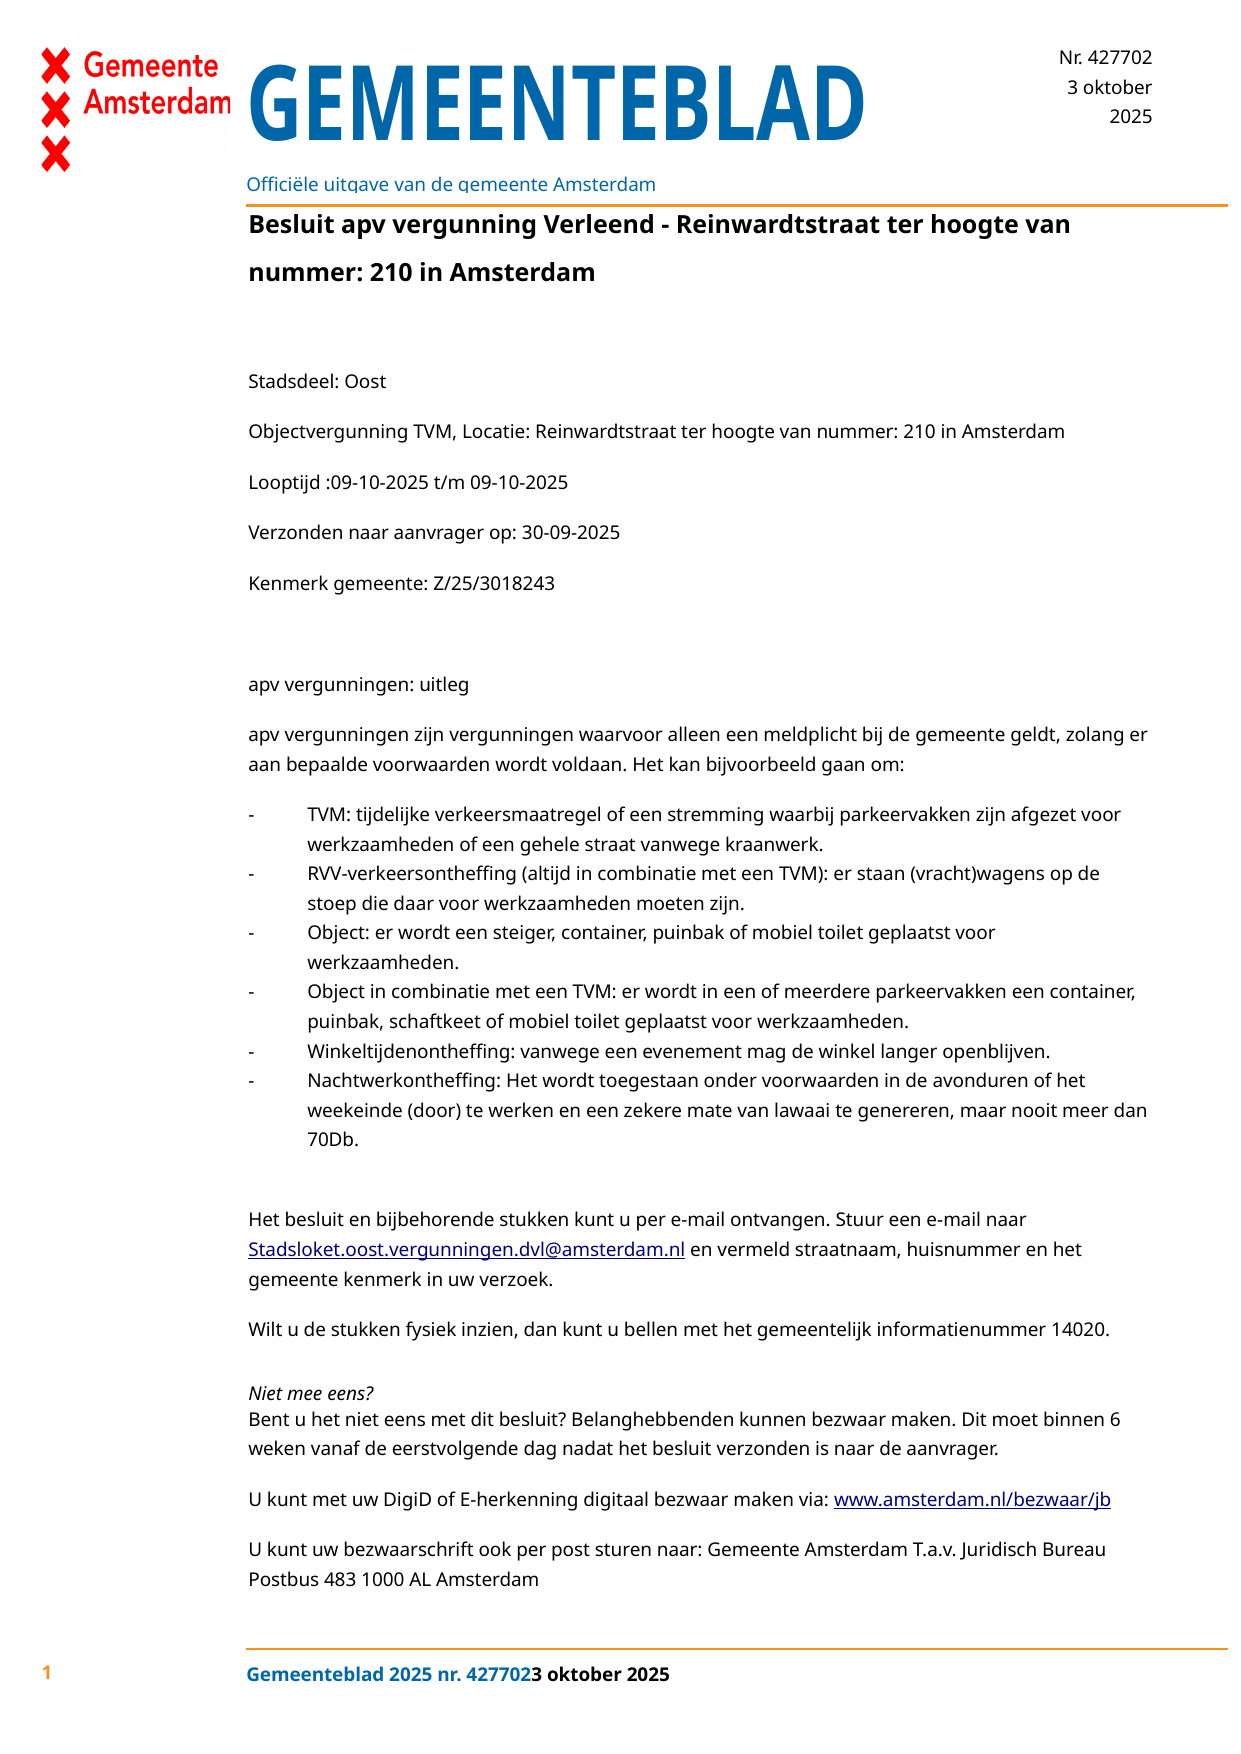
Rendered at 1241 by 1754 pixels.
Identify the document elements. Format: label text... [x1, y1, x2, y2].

text U kunt met uw DigiD of E-herkenning digitaal bezwaar maken via: www.amsterdam.nl/bezwaar/jb [248, 1486, 1152, 1512]
text U kunt uw bezwaarschrift ook per post sturen naar: Gemeente Amsterdam T.a.v. Juridisch Bureau Postbus 483 1000 AL Amsterdam [248, 1536, 1152, 1592]
text Wilt u de stukken fysiek inzien, dan kunt u bellen met het gemeentelijk informatienummer 14020. [248, 1316, 1152, 1342]
text Bent u het niet eens met dit besluit? Belanghebbenden kunnen bezwaar maken. Dit moet binnen 6 weken vanaf de eerstvolgende dag nadat het besluit verzonden is naar de aanvrager. [248, 1406, 1152, 1461]
text Looptijd :09-10-2025 t/m 09-10-2025 [248, 469, 1152, 495]
text Objectvergunning TVM, Locatie: Reinwardtstraat ter hoogte van nummer: 210 in Amsterdam [248, 419, 1152, 444]
text Verzonden naar aanvrager op: 30-09-2025 [248, 519, 1152, 545]
text apv vergunningen: uitleg [248, 671, 1152, 697]
text Besluit apv vergunning Verleend - Reinwardtstraat ter hoogte van nummer: 210 in Amsterdam [248, 207, 1152, 288]
text apv vergunningen zijn vergunningen waarvoor alleen een meldplicht bij de gemeente geldt, zolang er aan bepaalde voorwaarden wordt voldaan. Het kan bijvoorbeeld gaan om: [248, 721, 1152, 777]
list Object in combinatie met een TVM: er wordt in een of meerdere parkeervakken een container, puinbak, schaftkeet of mobiel toilet geplaatst voor werkzaamheden. [248, 979, 1152, 1034]
text Stadsdeel: Oost [248, 368, 1152, 394]
list RVV-verkeersontheffing (altijd in combinatie met een TVM): er staan (vracht)wagens op de stoep die daar voor werkzaamheden moeten zijn. [248, 860, 1152, 916]
list TVM: tijdelijke verkeersmaatregel of een stremming waarbij parkeervakken zijn afgezet voor werkzaamheden of een gehele straat vanwege kraanwerk. [248, 801, 1152, 857]
list Winkeltijdenontheffing: vanwege een evenement mag de winkel langer openblijven. [248, 1038, 1152, 1064]
picture [41, 47, 231, 172]
text Niet mee eens? [248, 1380, 1152, 1406]
text Kenmerk gemeente: Z/25/3018243 [248, 570, 1152, 596]
list Nachtwerkontheffing: Het wordt toegestaan onder voorwaarden in de avonduren of het weekeinde (door) te werken en een zekere mate van lawaai te genereren, maar nooit meer dan 70Db. [248, 1067, 1152, 1152]
text Het besluit en bijbehorende stukken kunt u per e-mail ontvangen. Stuur een e-mail naar Stadsloket.oost.vergunningen.dvl@amsterdam.nl en vermeld straatnaam, huisnummer en het gemeente kenmerk in uw verzoek. [248, 1207, 1152, 1292]
list Object: er wordt een steiger, container, puinbak of mobiel toilet geplaatst voor werkzaamheden. [248, 919, 1152, 975]
